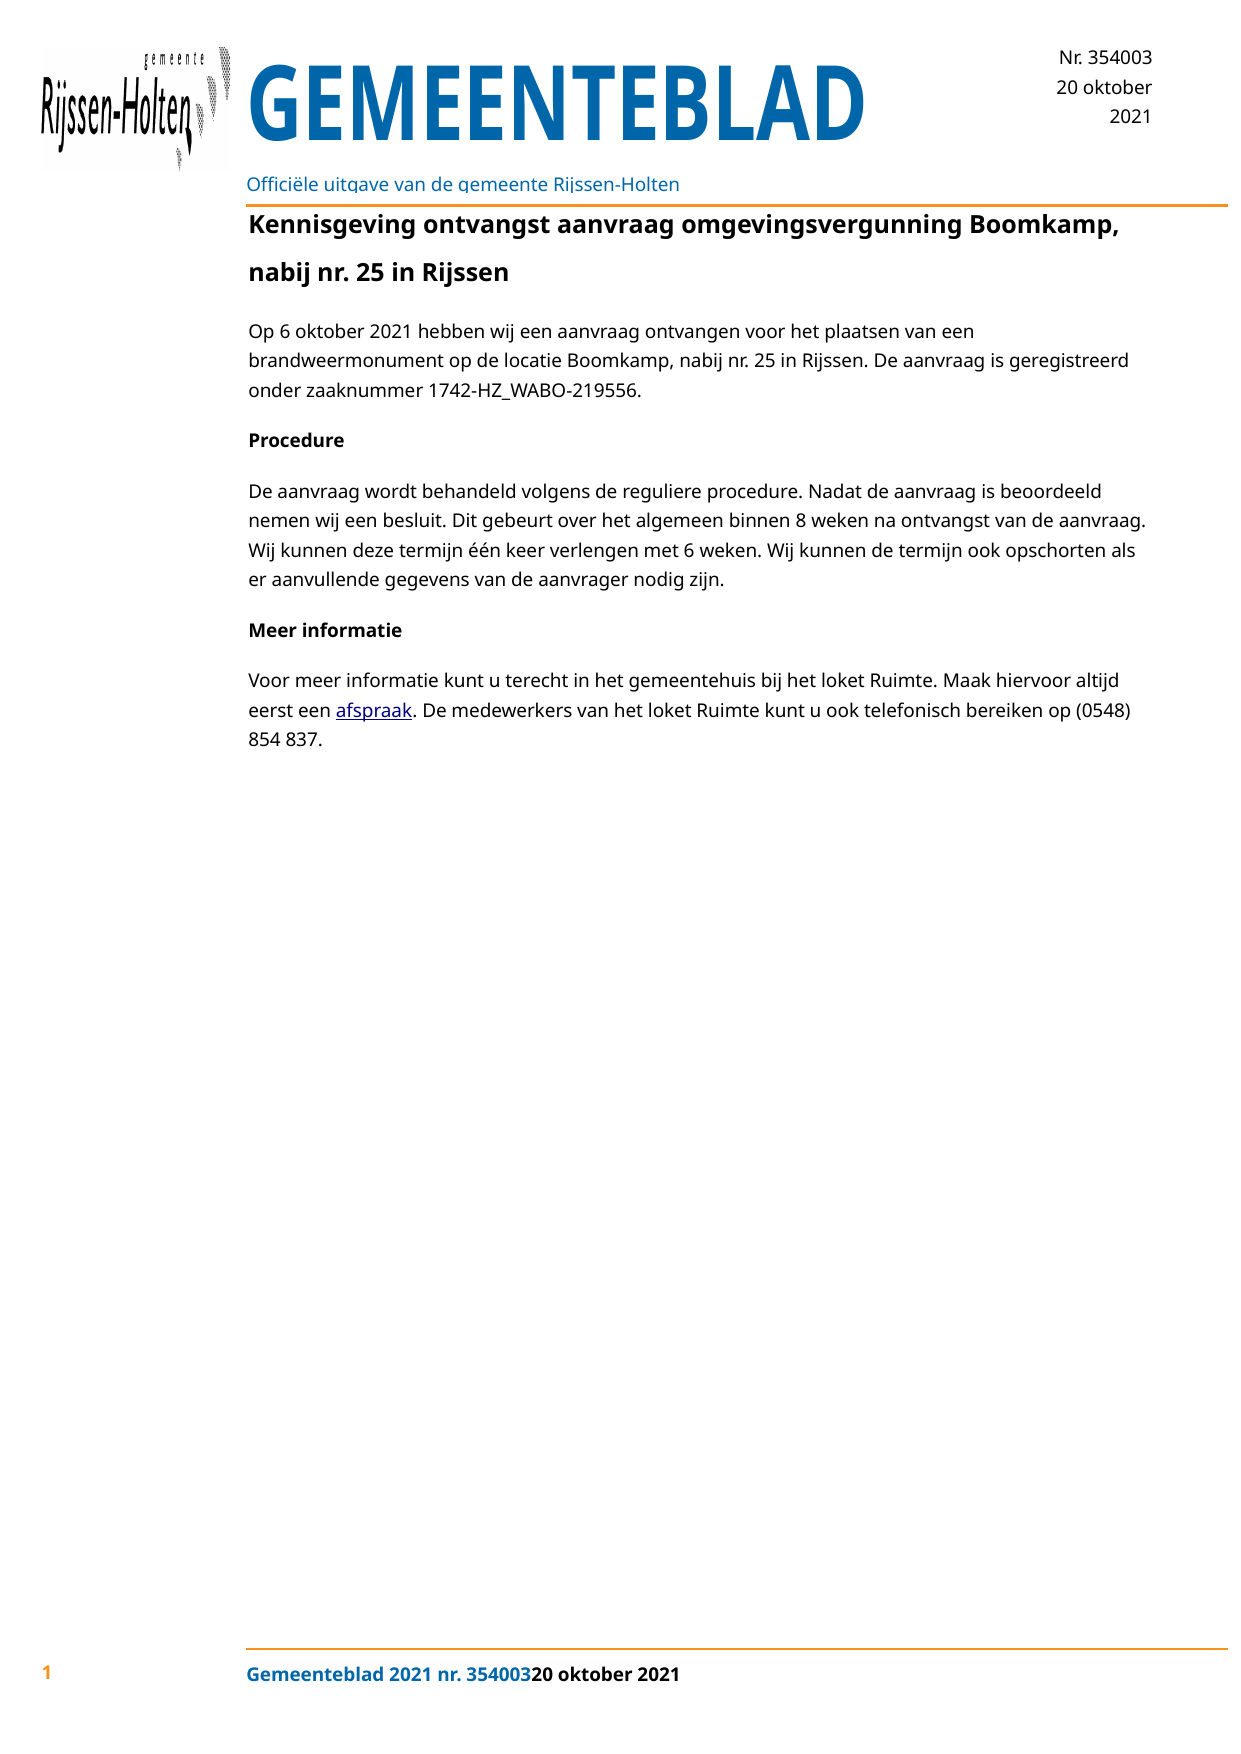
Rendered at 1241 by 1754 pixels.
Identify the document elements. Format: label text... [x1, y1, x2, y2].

text Voor meer informatie kunt u terecht in het gemeentehuis bij het loket Ruimte. Maak hiervoor altijd eerst een afspraak. De medewerkers van het loket Ruimte kunt u ook telefonisch bereiken op (0548) 854 837. [248, 667, 1152, 752]
picture [41, 47, 231, 172]
text Meer informatie [248, 617, 1152, 643]
text Procedure [248, 427, 1152, 453]
text Kennisgeving ontvangst aanvraag omgevingsvergunning Boomkamp, nabij nr. 25 in Rijssen [248, 207, 1152, 288]
text De aanvraag wordt behandeld volgens de reguliere procedure. Nadat de aanvraag is beoordeeld nemen wij een besluit. Dit gebeurt over het algemeen binnen 8 weken na ontvangst van de aanvraag. Wij kunnen deze termijn één keer verlengen met 6 weken. Wij kunnen de termijn ook opschorten als er aanvullende gegevens van de aanvrager nodig zijn. [248, 478, 1152, 592]
text Op 6 oktober 2021 hebben wij een aanvraag ontvangen voor het plaatsen van een brandweermonument op de locatie Boomkamp, nabij nr. 25 in Rijssen. De aanvraag is geregistreerd onder zaaknummer 1742-HZ_WABO-219556. [248, 318, 1152, 403]
